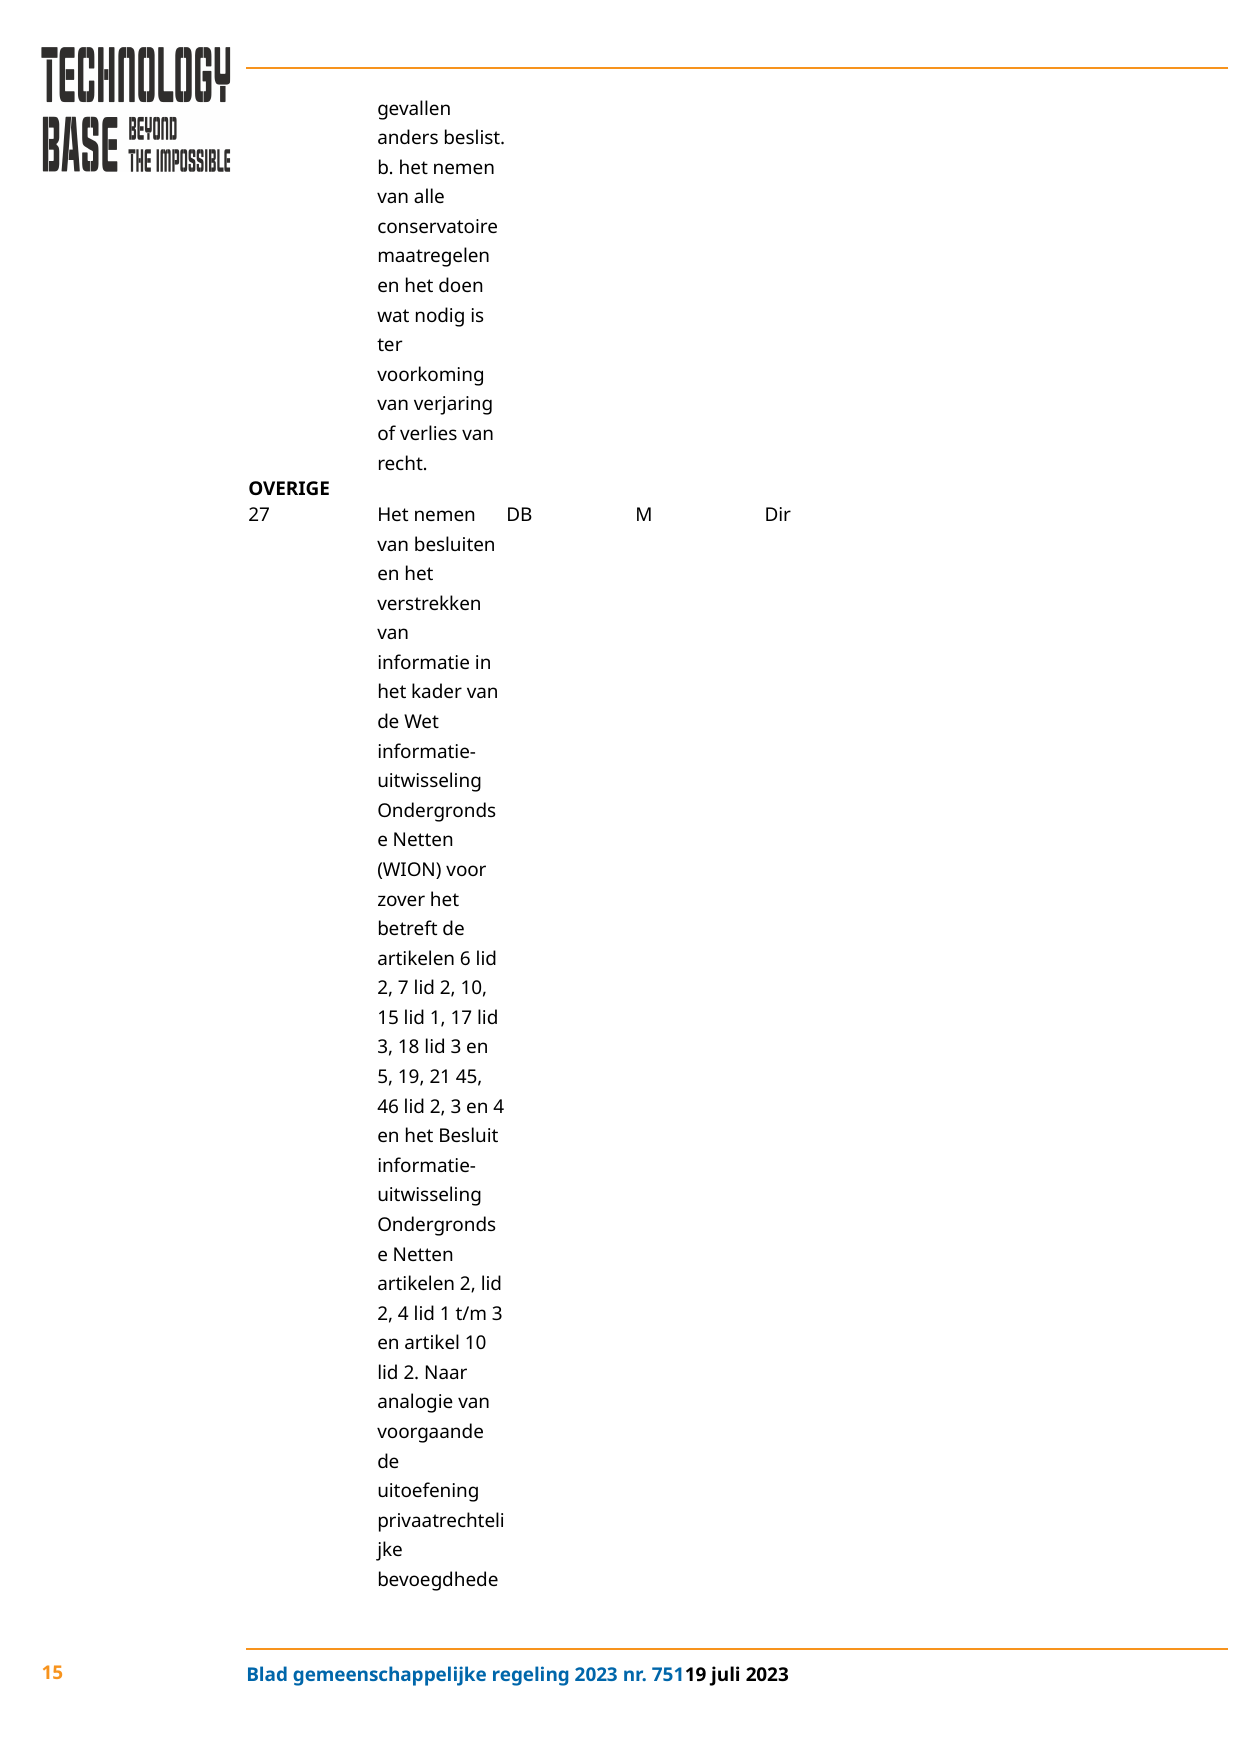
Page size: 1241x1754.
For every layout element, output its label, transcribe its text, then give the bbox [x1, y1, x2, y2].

table_cell DB [506, 501, 635, 1592]
table_cell Het nemen van besluiten en het verstrekken van informatie in het kader van de Wet informatie-uitwisseling Ondergrondse Netten (WION) voor zover het betreft de artikelen 6 lid 2, 7 lid 2, 10, 15 lid 1, 17 lid 3, 18 lid 3 en 5, 19, 21 45, 46 lid 2, 3 en 4 en het Besluit informatie-uitwisseling Ondergrondse Netten artikelen 2, lid 2, 4 lid 1 t/m 3 en artikel 10 lid 2. Naar analogie van voorgaande de uitoefening privaatrechtelijke bevoegdhede [377, 501, 506, 1592]
table_cell Dir [764, 501, 893, 1592]
table_cell M [635, 501, 764, 1592]
table_cell gevallen anders beslist. b. het nemen van alle conservatoire maatregelen en het doen wat nodig is ter voorkoming van verjaring of verlies van recht. [377, 95, 506, 476]
table_cell [764, 95, 893, 476]
table_cell [894, 501, 1022, 1592]
table_cell [1023, 501, 1152, 1592]
table_cell [635, 95, 764, 476]
table_cell OVERIGE [248, 476, 1152, 501]
table_cell 27 [248, 501, 377, 1592]
table_cell [1023, 95, 1152, 476]
table_cell [894, 95, 1022, 476]
picture [41, 47, 231, 172]
table_cell [506, 95, 635, 476]
table_cell [248, 95, 377, 476]
